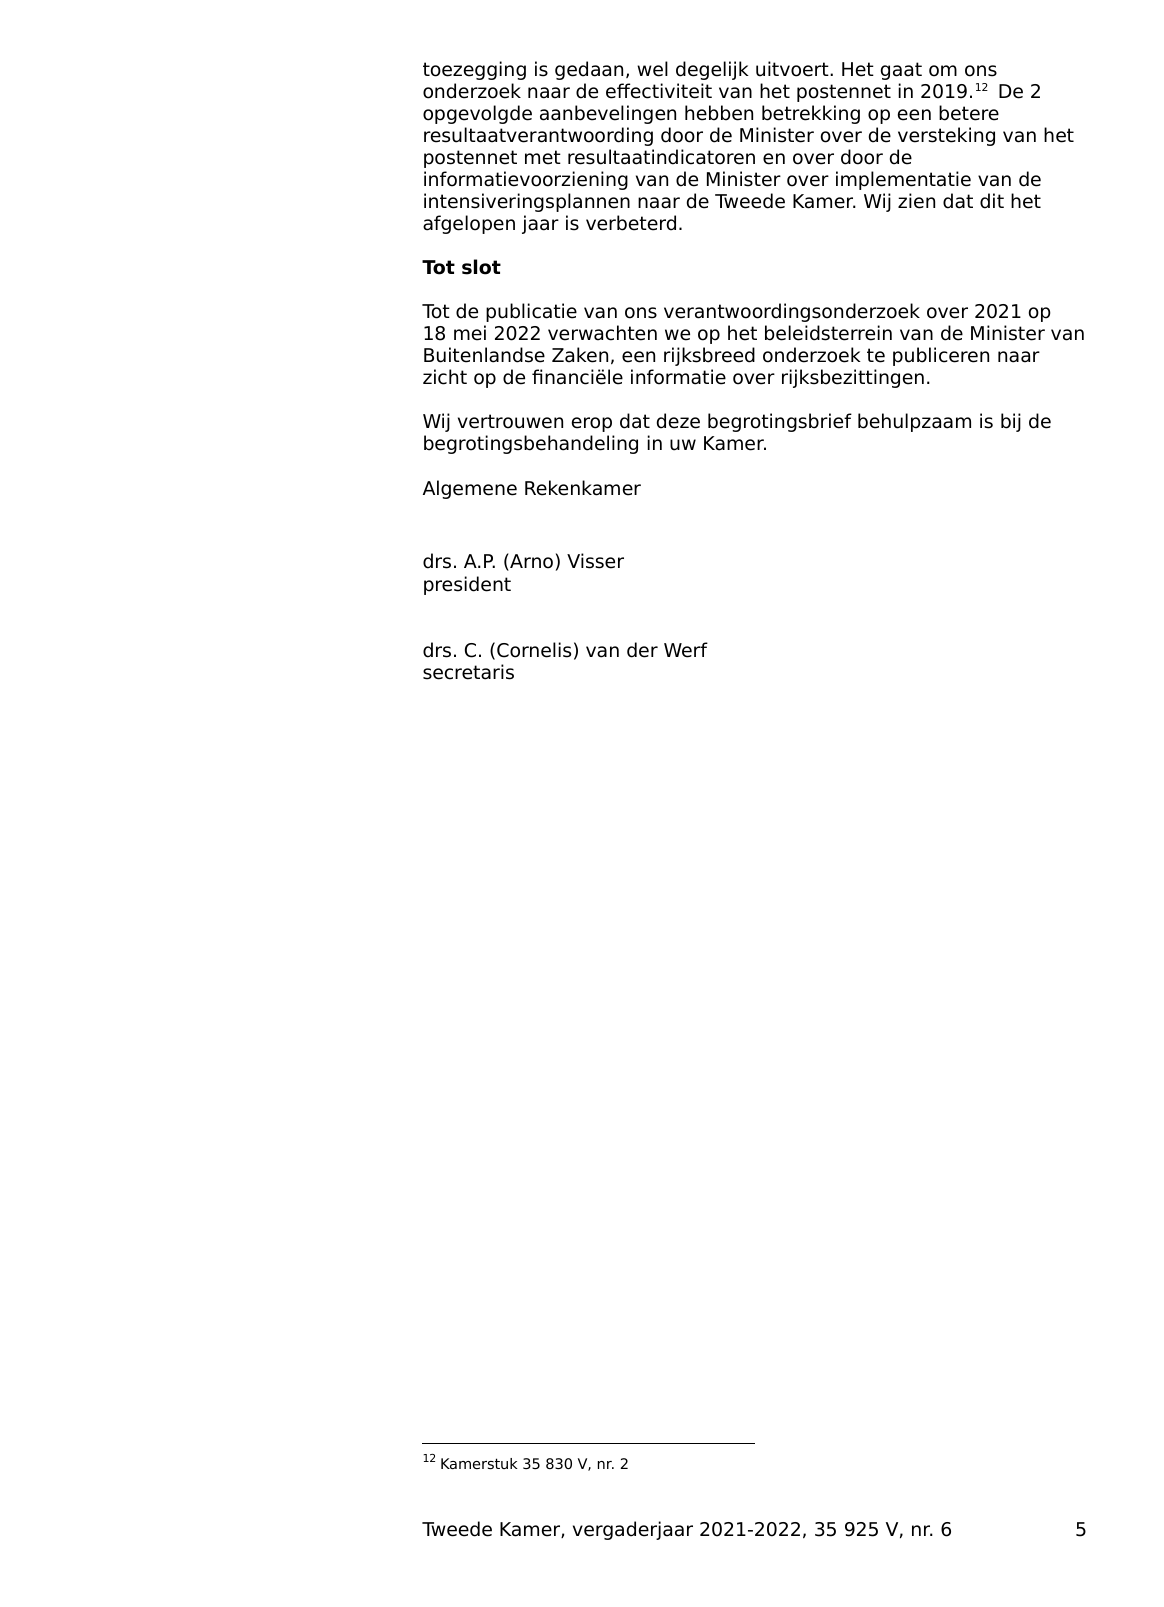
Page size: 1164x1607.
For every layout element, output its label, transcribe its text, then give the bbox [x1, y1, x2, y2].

text drs. A.P. (Arno) Visser president [422, 529, 1087, 595]
text Kamerstuk 35 830 V, nr. 2 [422, 1452, 1087, 1474]
text drs. C. (Cornelis) van der Werf secretaris [422, 618, 1087, 683]
text Wij vertrouwen erop dat deze begrotingsbrief behulpzaam is bij de begrotingsbehandeling in uw Kamer. [422, 411, 1087, 455]
subtitle Tot slot [422, 257, 1087, 279]
text Algemene Rekenkamer [422, 477, 1087, 499]
text toezegging is gedaan, wel degelijk uitvoert. Het gaat om ons onderzoek naar de effectiviteit van het postennet in 2019. De 2 opgevolgde aanbevelingen hebben betrekking op een betere resultaatverantwoording door de Minister over de versteking van het postennet met resultaatindicatoren en over door de informatievoorziening van de Minister over implementatie van de intensiveringsplannen naar de Tweede Kamer. Wij zien dat dit het afgelopen jaar is verbeterd. [422, 59, 1087, 235]
text Tot de publicatie van ons verantwoordingsonderzoek over 2021 op 18 mei 2022 verwachten we op het beleidsterrein van de Minister van Buitenlandse Zaken, een rijksbreed onderzoek te publiceren naar zicht op de financiële informatie over rijksbezittingen. [422, 301, 1087, 389]
